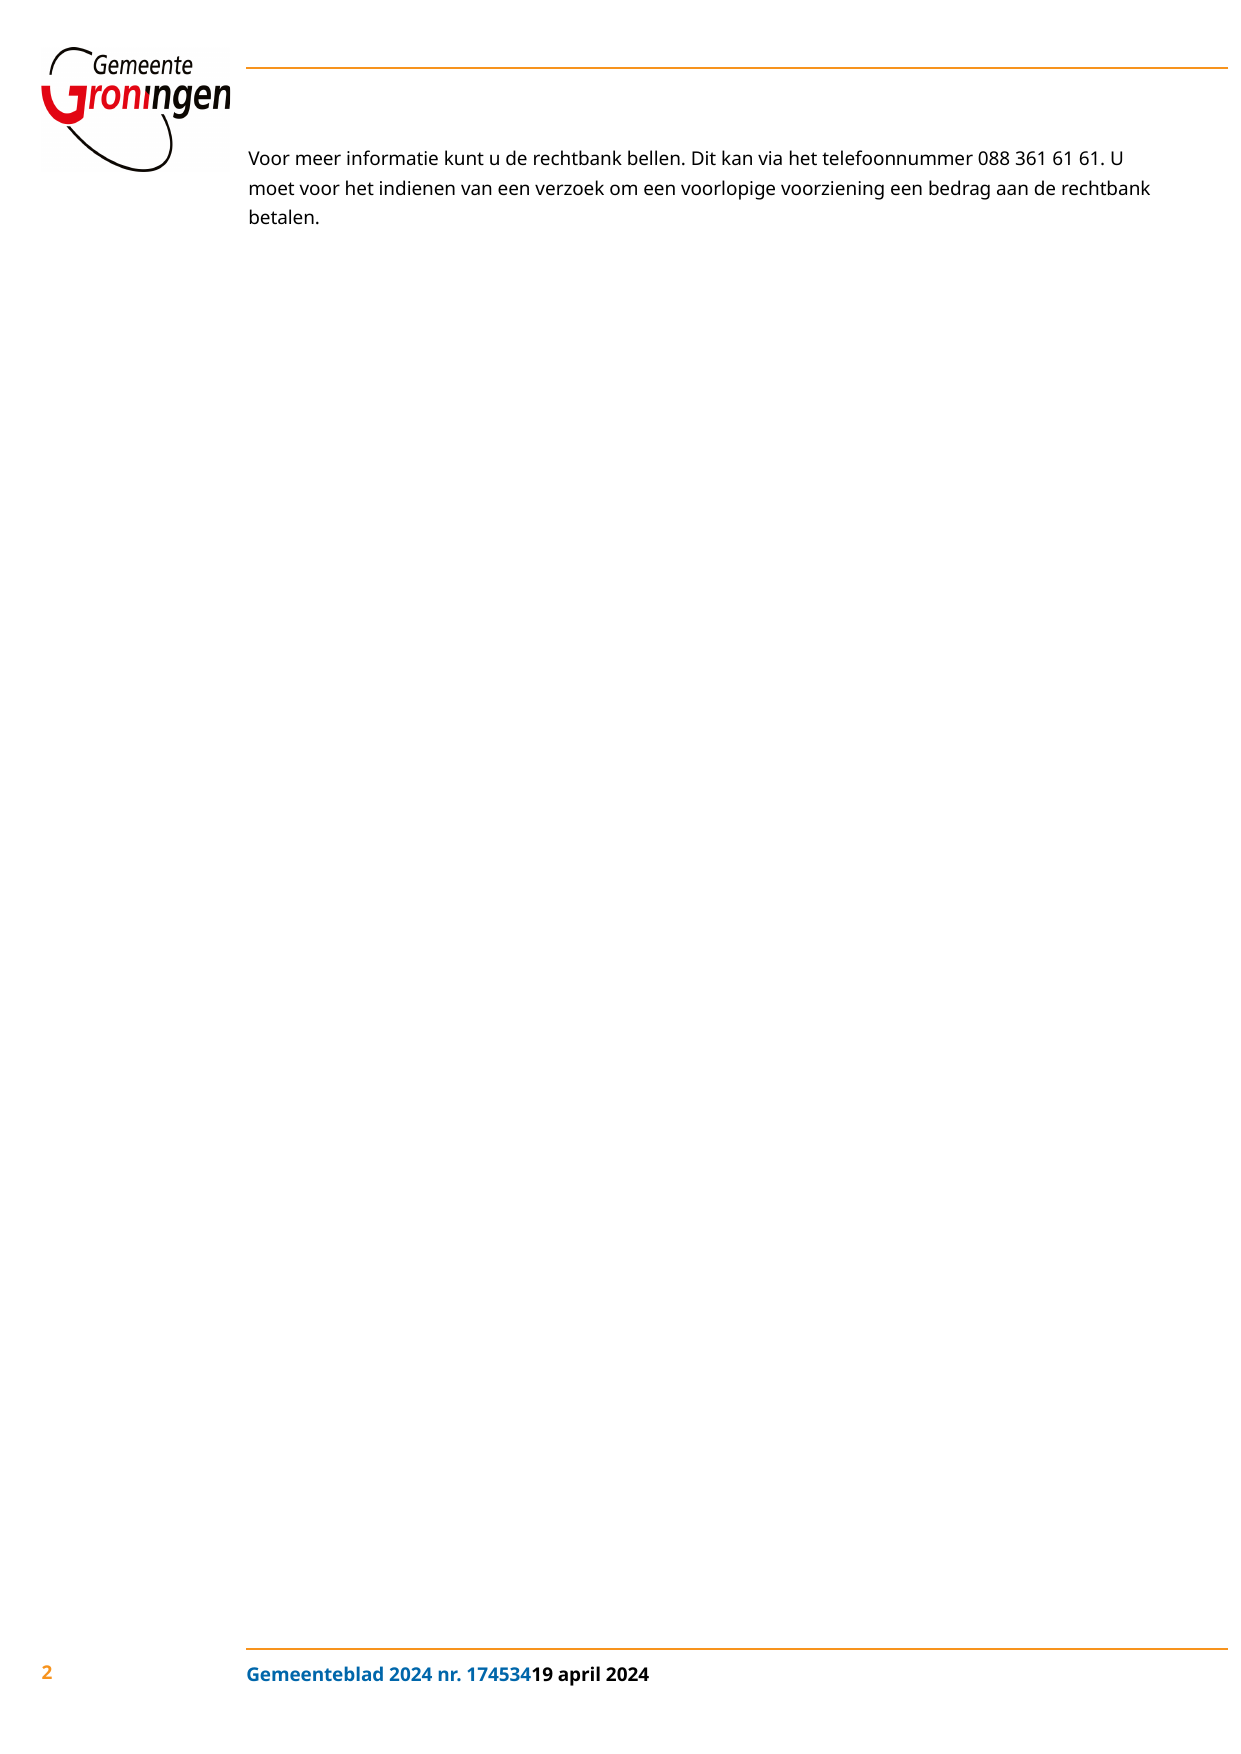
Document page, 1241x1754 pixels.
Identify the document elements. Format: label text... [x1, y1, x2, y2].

text Voor meer informatie kunt u de rechtbank bellen. Dit kan via het telefoonnummer 088 361 61 61. U moet voor het indienen van een verzoek om een voorlopige voorziening een bedrag aan de rechtbank betalen. [248, 145, 1152, 230]
picture [41, 47, 231, 172]
